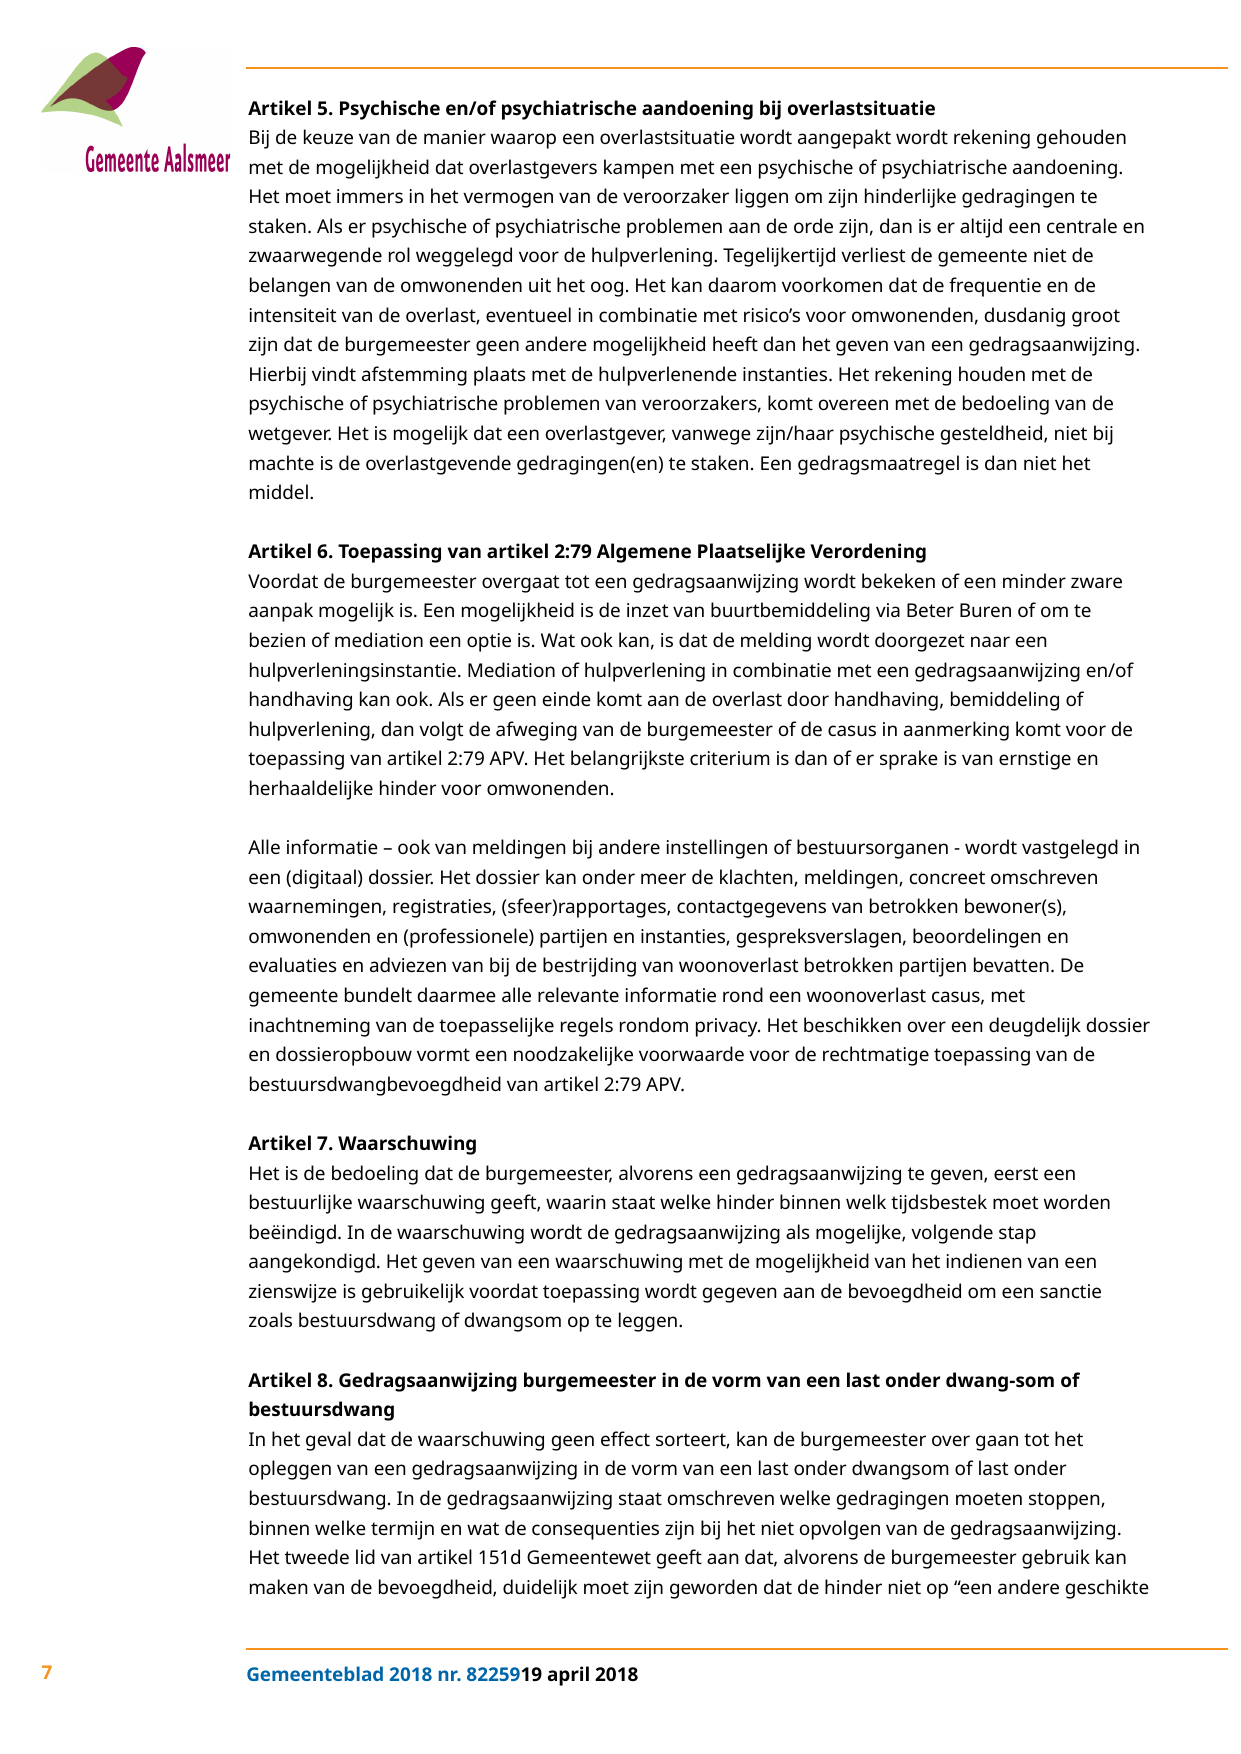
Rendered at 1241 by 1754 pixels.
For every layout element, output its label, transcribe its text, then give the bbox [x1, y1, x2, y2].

text Artikel 7. Waarschuwing [248, 1130, 1152, 1156]
text Artikel 6. Toepassing van artikel 2:79 Algemene Plaatselijke Verordening [248, 538, 1152, 564]
text Artikel 5. Psychische en/of psychiatrische aandoening bij overlastsituatie [248, 95, 1152, 121]
text Alle informatie – ook van meldingen bij andere instellingen of bestuursorganen - wordt vastgelegd in een (digitaal) dossier. Het dossier kan onder meer de klachten, meldingen, concreet omschreven waarnemingen, registraties, (sfeer)rapportages, contactgegevens van betrokken bewoner(s), omwonenden en (professionele) partijen en instanties, gespreksverslagen, beoordelingen en evaluaties en adviezen van bij de bestrijding van woonoverlast betrokken partijen bevatten. De gemeente bundelt daarmee alle relevante informatie rond een woonoverlast casus, met inachtneming van de toepasselijke regels rondom privacy. Het beschikken over een deugdelijk dossier en dossieropbouw vormt een noodzakelijke voorwaarde voor de rechtmatige toepassing van de bestuursdwangbevoegdheid van artikel 2:79 APV. [248, 834, 1152, 1097]
text Bij de keuze van de manier waarop een overlastsituatie wordt aangepakt wordt rekening gehouden met de mogelijkheid dat overlastgevers kampen met een psychische of psychiatrische aandoening. Het moet immers in het vermogen van de veroorzaker liggen om zijn hinderlijke gedragingen te staken. Als er psychische of psychiatrische problemen aan de orde zijn, dan is er altijd een centrale en zwaarwegende rol weggelegd voor de hulpverlening. Tegelijkertijd verliest de gemeente niet de belangen van de omwonenden uit het oog. Het kan daarom voorkomen dat de frequentie en de intensiteit van de overlast, eventueel in combinatie met risico’s voor omwonenden, dusdanig groot zijn dat de burgemeester geen andere mogelijkheid heeft dan het geven van een gedragsaanwijzing. Hierbij vindt afstemming plaats met de hulpverlenende instanties. Het rekening houden met de psychische of psychiatrische problemen van veroorzakers, komt overeen met de bedoeling van de wetgever. Het is mogelijk dat een overlastgever, vanwege zijn/haar psychische gesteldheid, niet bij machte is de overlastgevende gedragingen(en) te staken. Een gedragsmaatregel is dan niet het middel. [248, 124, 1152, 505]
text Het is de bedoeling dat de burgemeester, alvorens een gedragsaanwijzing te geven, eerst een bestuurlijke waarschuwing geeft, waarin staat welke hinder binnen welk tijdsbestek moet worden beëindigd. In de waarschuwing wordt de gedragsaanwijzing als mogelijke, volgende stap aangekondigd. Het geven van een waarschuwing met de mogelijkheid van het indienen van een zienswijze is gebruikelijk voordat toepassing wordt gegeven aan de bevoegdheid om een sanctie zoals bestuursdwang of dwangsom op te leggen. [248, 1160, 1152, 1333]
text Het tweede lid van artikel 151d Gemeentewet geeft aan dat, alvorens de burgemeester gebruik kan maken van de bevoegdheid, duidelijk moet zijn geworden dat de hinder niet op “een andere geschikte [248, 1544, 1152, 1600]
text Voordat de burgemeester overgaat tot een gedragsaanwijzing wordt bekeken of een minder zware aanpak mogelijk is. Een mogelijkheid is de inzet van buurtbemiddeling via Beter Buren of om te bezien of mediation een optie is. Wat ook kan, is dat de melding wordt doorgezet naar een hulpverleningsinstantie. Mediation of hulpverlening in combinatie met een gedragsaanwijzing en/of handhaving kan ook. Als er geen einde komt aan de overlast door handhaving, bemiddeling of hulpverlening, dan volgt de afweging van de burgemeester of de casus in aanmerking komt voor de toepassing van artikel 2:79 APV. Het belangrijkste criterium is dan of er sprake is van ernstige en herhaaldelijke hinder voor omwonenden. [248, 568, 1152, 801]
text Artikel 8. Gedragsaanwijzing burgemeester in de vorm van een last onder dwang-som of bestuursdwang [248, 1367, 1152, 1422]
picture [41, 47, 231, 172]
text In het geval dat de waarschuwing geen effect sorteert, kan de burgemeester over gaan tot het opleggen van een gedragsaanwijzing in de vorm van een last onder dwangsom of last onder bestuursdwang. In de gedragsaanwijzing staat omschreven welke gedragingen moeten stoppen, binnen welke termijn en wat de consequenties zijn bij het niet opvolgen van de gedragsaanwijzing. [248, 1426, 1152, 1541]
